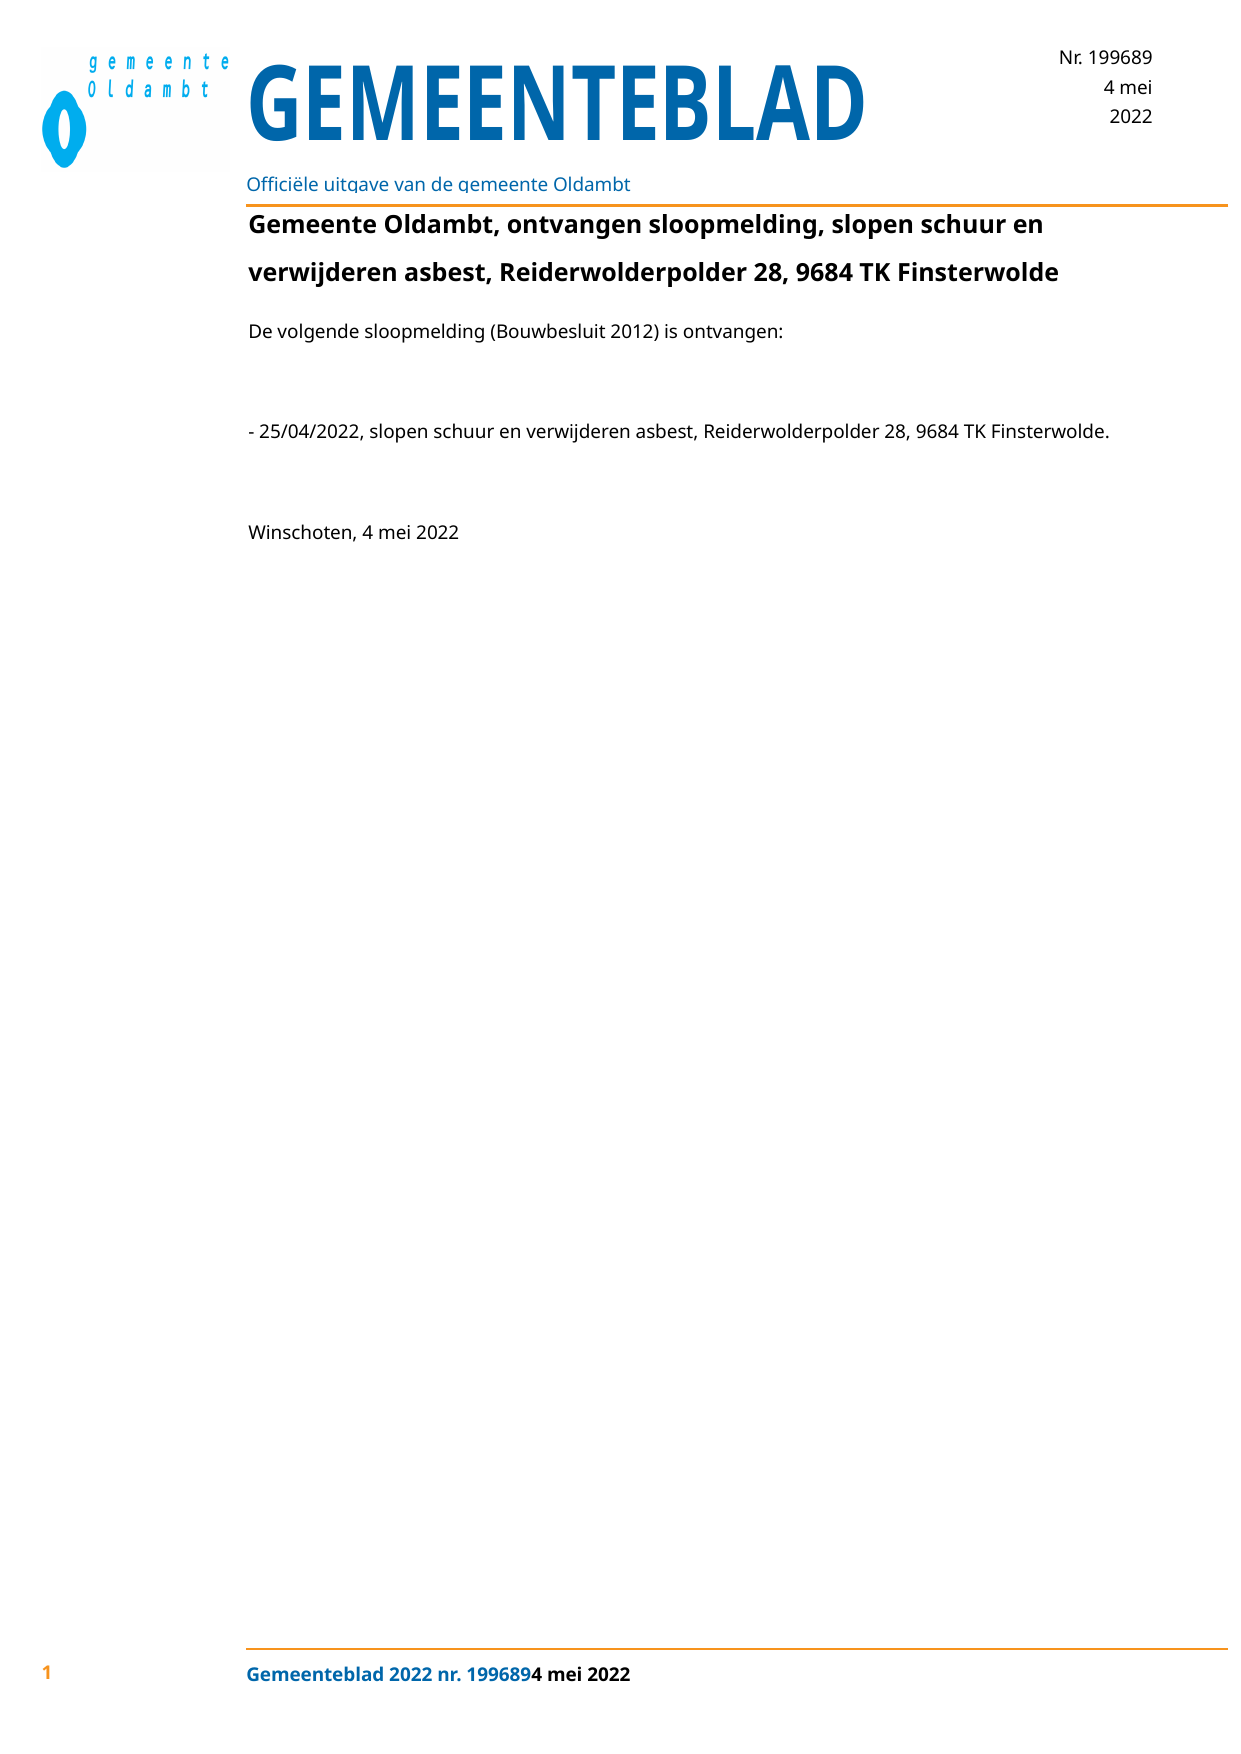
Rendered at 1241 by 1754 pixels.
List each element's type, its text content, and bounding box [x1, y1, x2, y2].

text Gemeente Oldambt, ontvangen sloopmelding, slopen schuur en verwijderen asbest, Reiderwolderpolder 28, 9684 TK Finsterwolde [248, 207, 1152, 288]
text Winschoten, 4 mei 2022 [248, 519, 1152, 545]
picture [41, 47, 231, 172]
text - 25/04/2022, slopen schuur en verwijderen asbest, Reiderwolderpolder 28, 9684 TK Finsterwolde. [248, 419, 1152, 444]
text De volgende sloopmelding (Bouwbesluit 2012) is ontvangen: [248, 318, 1152, 344]
